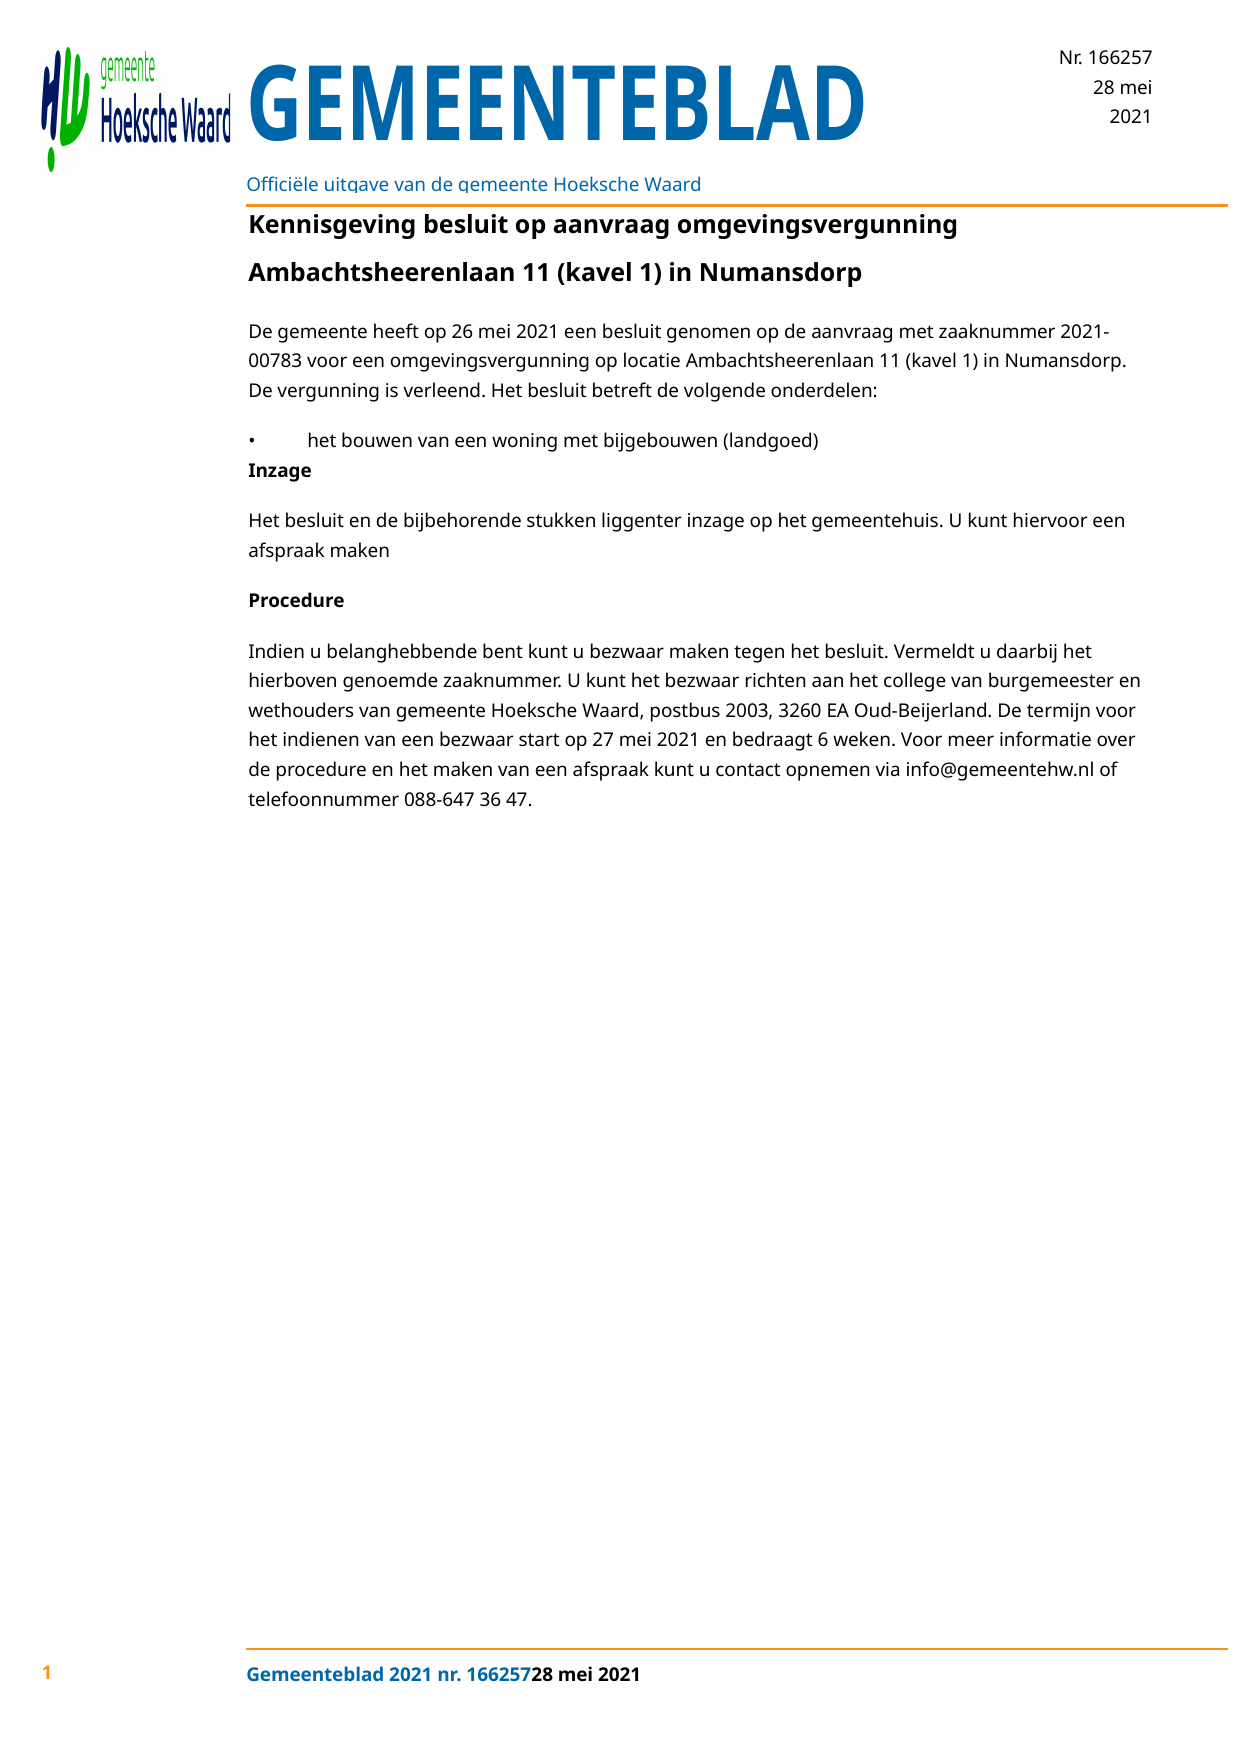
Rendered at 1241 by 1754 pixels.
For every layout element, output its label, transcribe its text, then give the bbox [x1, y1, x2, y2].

text Inzage [248, 457, 1152, 483]
text Kennisgeving besluit op aanvraag omgevingsvergunning Ambachtsheerenlaan 11 (kavel 1) in Numansdorp [248, 207, 1152, 288]
text Het besluit en de bijbehorende stukken liggenter inzage op het gemeentehuis. U kunt hiervoor een afspraak maken [248, 507, 1152, 563]
text Indien u belanghebbende bent kunt u bezwaar maken tegen het besluit. Vermeldt u daarbij het hierboven genoemde zaaknummer. U kunt het bezwaar richten aan het college van burgemeester en wethouders van gemeente Hoeksche Waard, postbus 2003, 3260 EA Oud-Beijerland. De termijn voor het indienen van een bezwaar start op 27 mei 2021 en bedraagt 6 weken. Voor meer informatie over de procedure en het maken van een afspraak kunt u contact opnemen via info@gemeentehw.nl of telefoonnummer 088-647 36 47. [248, 638, 1152, 812]
picture [41, 47, 231, 172]
list het bouwen van een woning met bijgebouwen (landgoed) [248, 427, 1152, 453]
text Procedure [248, 587, 1152, 613]
text De gemeente heeft op 26 mei 2021 een besluit genomen op de aanvraag met zaaknummer 2021-00783 voor een omgevingsvergunning op locatie Ambachtsheerenlaan 11 (kavel 1) in Numansdorp. De vergunning is verleend. Het besluit betreft de volgende onderdelen: [248, 318, 1152, 403]
